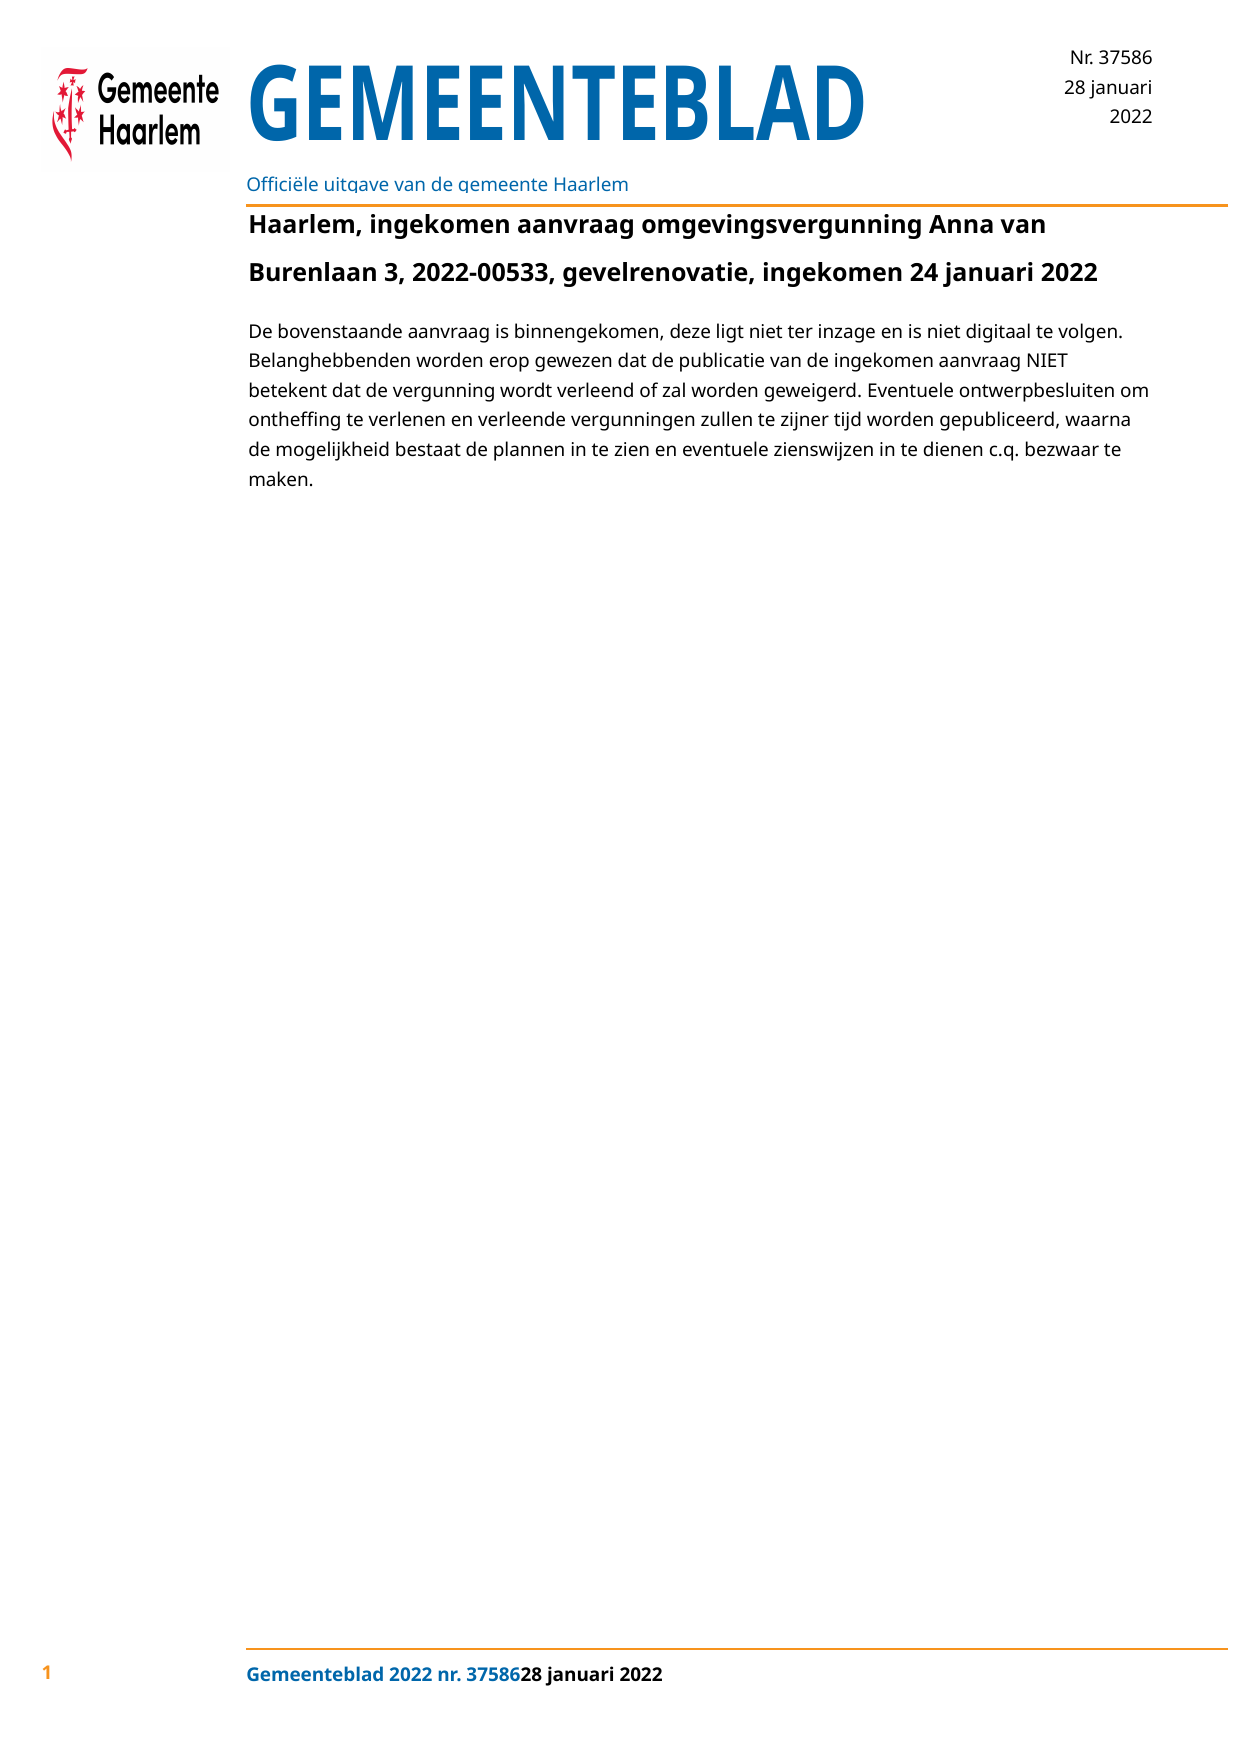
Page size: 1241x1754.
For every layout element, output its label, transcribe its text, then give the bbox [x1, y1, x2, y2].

text Haarlem, ingekomen aanvraag omgevingsvergunning Anna van Burenlaan 3, 2022-00533, gevelrenovatie, ingekomen 24 januari 2022 [248, 207, 1152, 288]
picture [41, 47, 231, 172]
text De bovenstaande aanvraag is binnengekomen, deze ligt niet ter inzage en is niet digitaal te volgen. Belanghebbenden worden erop gewezen dat de publicatie van de ingekomen aanvraag NIET betekent dat de vergunning wordt verleend of zal worden geweigerd. Eventuele ontwerpbesluiten om ontheffing te verlenen en verleende vergunningen zullen te zijner tijd worden gepubliceerd, waarna de mogelijkheid bestaat de plannen in te zien en eventuele zienswijzen in te dienen c.q. bezwaar te maken. [248, 318, 1152, 492]
